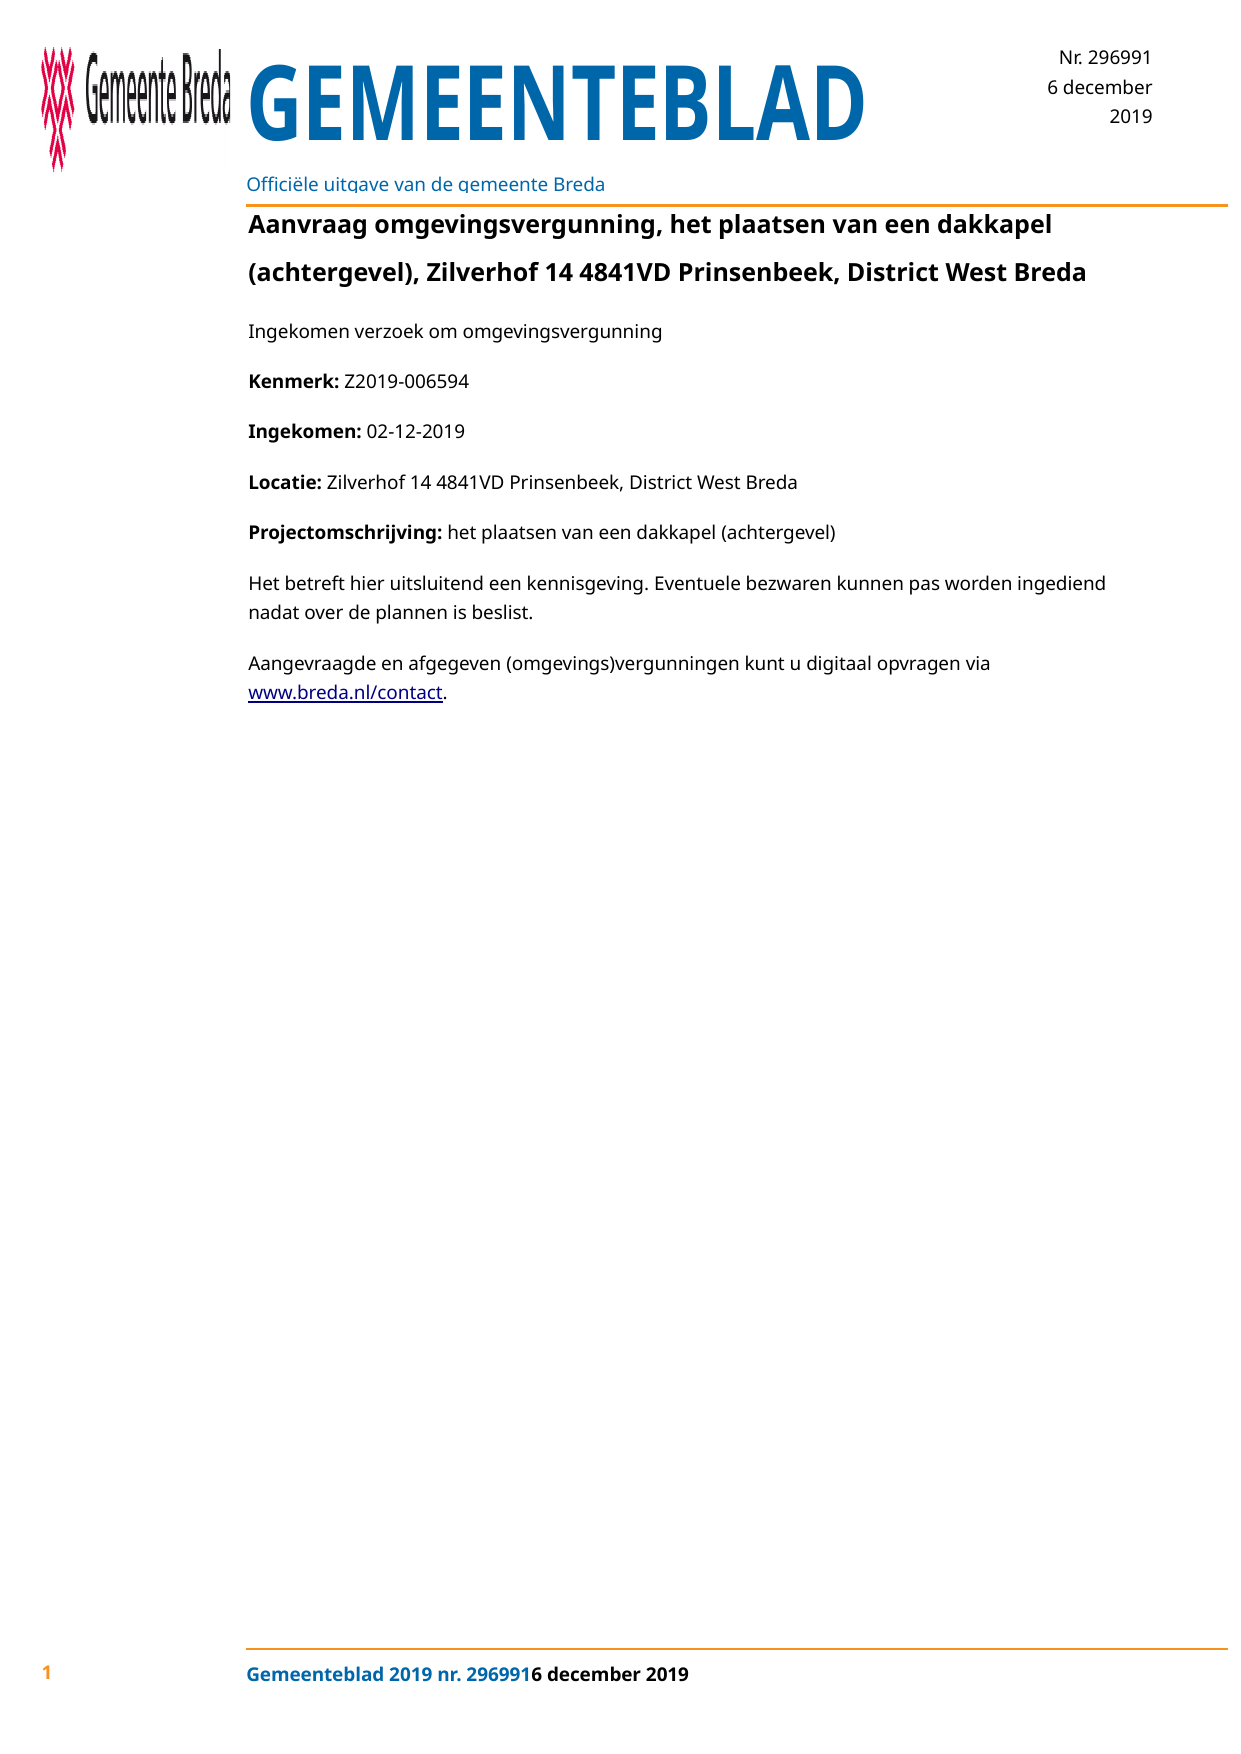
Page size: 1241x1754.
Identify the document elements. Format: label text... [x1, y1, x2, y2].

text Het betreft hier uitsluitend een kennisgeving. Eventuele bezwaren kunnen pas worden ingediend nadat over de plannen is beslist. [248, 570, 1152, 625]
text Kenmerk: Z2019-006594 [248, 368, 1152, 394]
text Aanvraag omgevingsvergunning, het plaatsen van een dakkapel (achtergevel), Zilverhof 14 4841VD Prinsenbeek, District West Breda [248, 207, 1152, 288]
text Projectomschrijving: het plaatsen van een dakkapel (achtergevel) [248, 519, 1152, 545]
text Aangevraagde en afgegeven (omgevings)vergunningen kunt u digitaal opvragen via www.breda.nl/contact. [248, 650, 1152, 705]
text Ingekomen: 02-12-2019 [248, 419, 1152, 444]
text Ingekomen verzoek om omgevingsvergunning [248, 318, 1152, 344]
picture [41, 47, 231, 172]
text Locatie: Zilverhof 14 4841VD Prinsenbeek, District West Breda [248, 469, 1152, 495]
